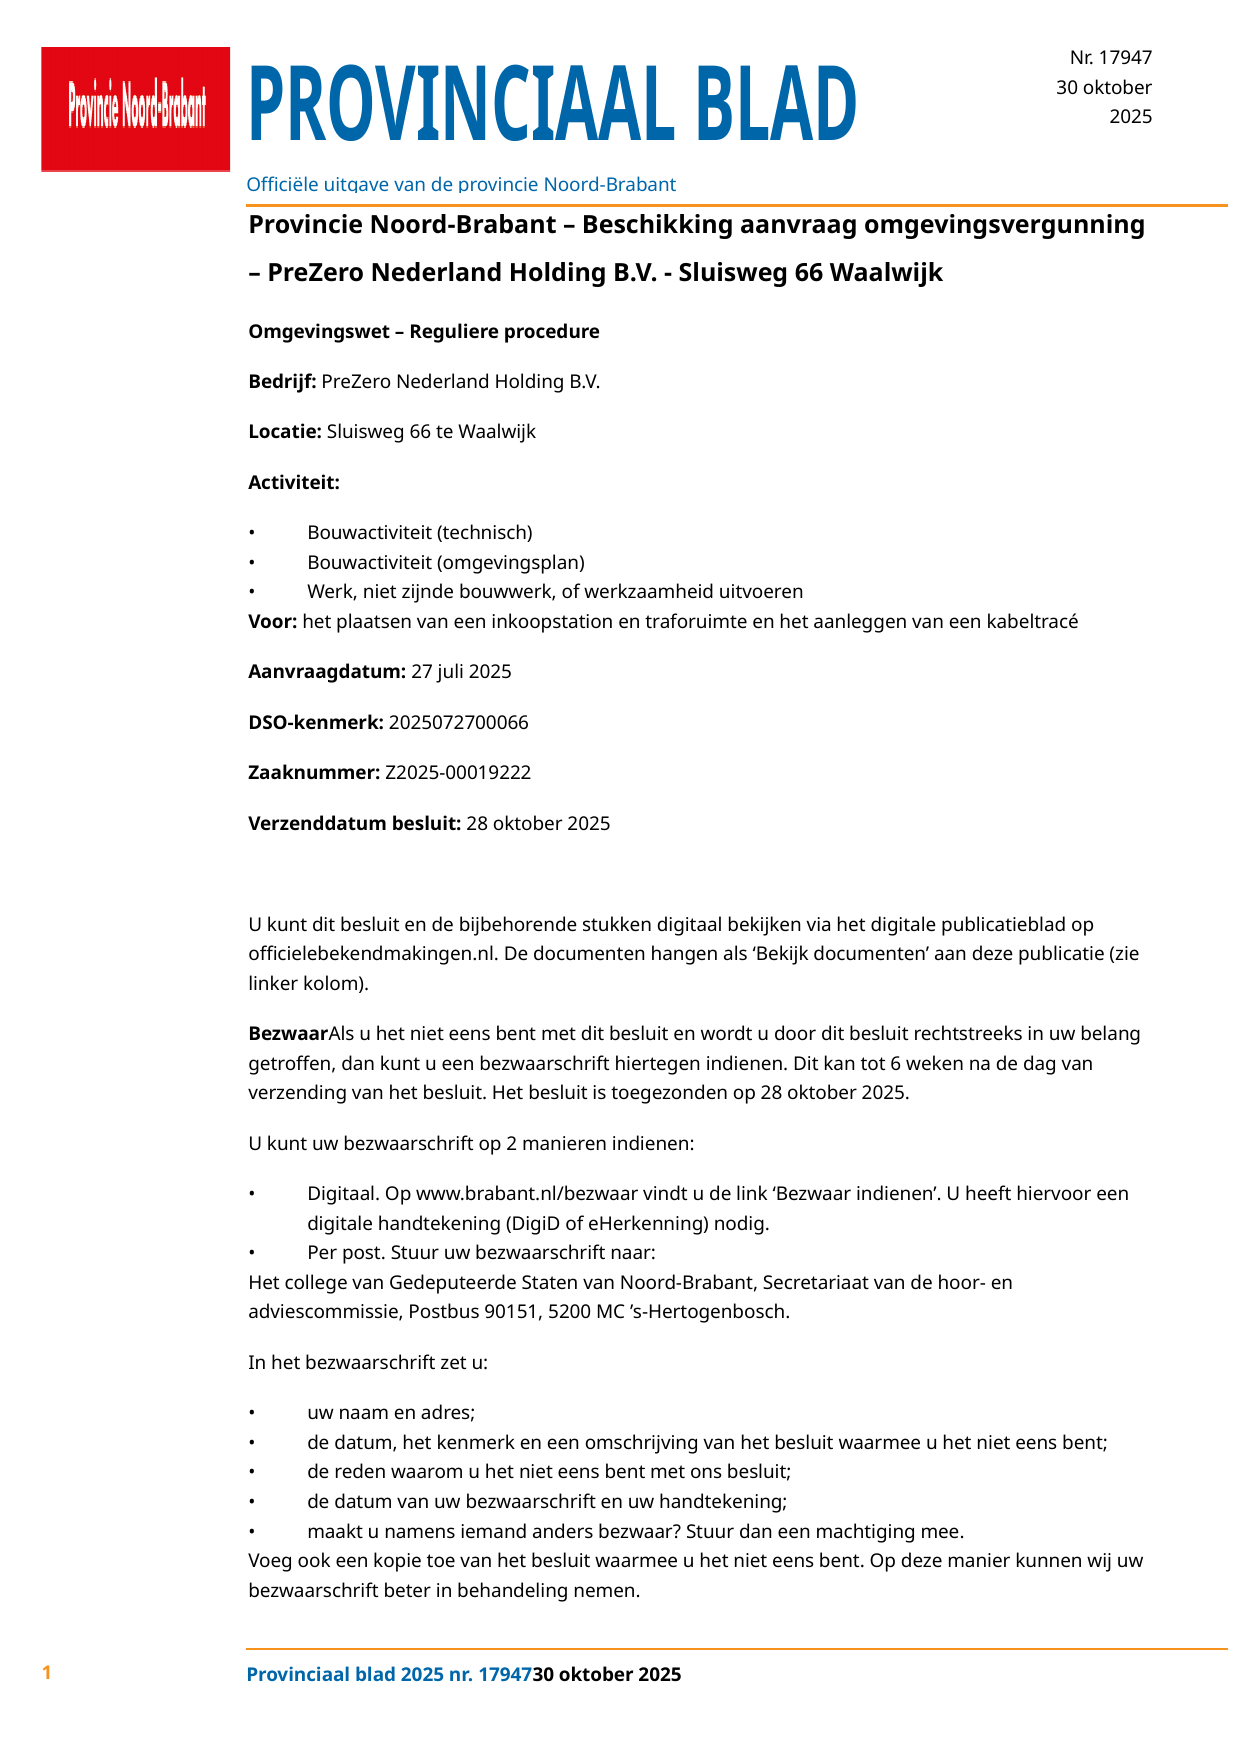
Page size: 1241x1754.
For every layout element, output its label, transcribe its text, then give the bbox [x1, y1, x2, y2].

text Verzenddatum besluit: 28 oktober 2025 [248, 810, 1152, 836]
list de datum, het kenmerk en een omschrijving van het besluit waarmee u het niet eens bent; [248, 1429, 1152, 1455]
text In het bezwaarschrift zet u: [248, 1349, 1152, 1375]
list Digitaal. Op www.brabant.nl/bezwaar vindt u de link ‘Bezwaar indienen’. U heeft hiervoor een digitale handtekening (DigiD of eHerkenning) nodig. [248, 1180, 1152, 1236]
list de reden waarom u het niet eens bent met ons besluit; [248, 1459, 1152, 1484]
text Provincie Noord-Brabant – Beschikking aanvraag omgevingsvergunning – PreZero Nederland Holding B.V. - Sluisweg 66 Waalwijk [248, 207, 1152, 288]
text Bedrijf: PreZero Nederland Holding B.V. [248, 368, 1152, 394]
list uw naam en adres; [248, 1399, 1152, 1425]
text Activiteit: [248, 469, 1152, 495]
text Aanvraagdatum: 27 juli 2025 [248, 659, 1152, 684]
text U kunt uw bezwaarschrift op 2 manieren indienen: [248, 1130, 1152, 1156]
text Omgevingswet – Reguliere procedure [248, 318, 1152, 344]
list Werk, niet zijnde bouwwerk, of werkzaamheid uitvoeren [248, 579, 1152, 604]
list de datum van uw bezwaarschrift en uw handtekening; [248, 1488, 1152, 1514]
text Locatie: Sluisweg 66 te Waalwijk [248, 419, 1152, 444]
text DSO-kenmerk: 2025072700066 [248, 709, 1152, 735]
text Het college van Gedeputeerde Staten van Noord-Brabant, Secretariaat van de hoor- en adviescommissie, Postbus 90151, 5200 MC ’s‑Hertogenbosch. [248, 1269, 1152, 1324]
picture [41, 47, 231, 172]
text Zaaknummer: Z2025-00019222 [248, 759, 1152, 785]
text BezwaarAls u het niet eens bent met dit besluit en wordt u door dit besluit rechtstreeks in uw belang getroffen, dan kunt u een bezwaarschrift hiertegen indienen. Dit kan tot 6 weken na de dag van verzending van het besluit. Het besluit is toegezonden op 28 oktober 2025. [248, 1020, 1152, 1105]
text Voor: het plaatsen van een inkoopstation en traforuimte en het aanleggen van een kabeltracé [248, 608, 1152, 634]
text Voeg ook een kopie toe van het besluit waarmee u het niet eens bent. Op deze manier kunnen wij uw bezwaarschrift beter in behandeling nemen. [248, 1547, 1152, 1603]
list Bouwactiviteit (technisch) [248, 519, 1152, 545]
text U kunt dit besluit en de bijbehorende stukken digitaal bekijken via het digitale publicatieblad op officielebekendmakingen.nl. De documenten hangen als ‘Bekijk documenten’ aan deze publicatie (zie linker kolom). [248, 911, 1152, 996]
list Bouwactiviteit (omgevingsplan) [248, 549, 1152, 575]
list Per post. Stuur uw bezwaarschrift naar: [248, 1239, 1152, 1265]
list maakt u namens iemand anders bezwaar? Stuur dan een machtiging mee. [248, 1518, 1152, 1544]
